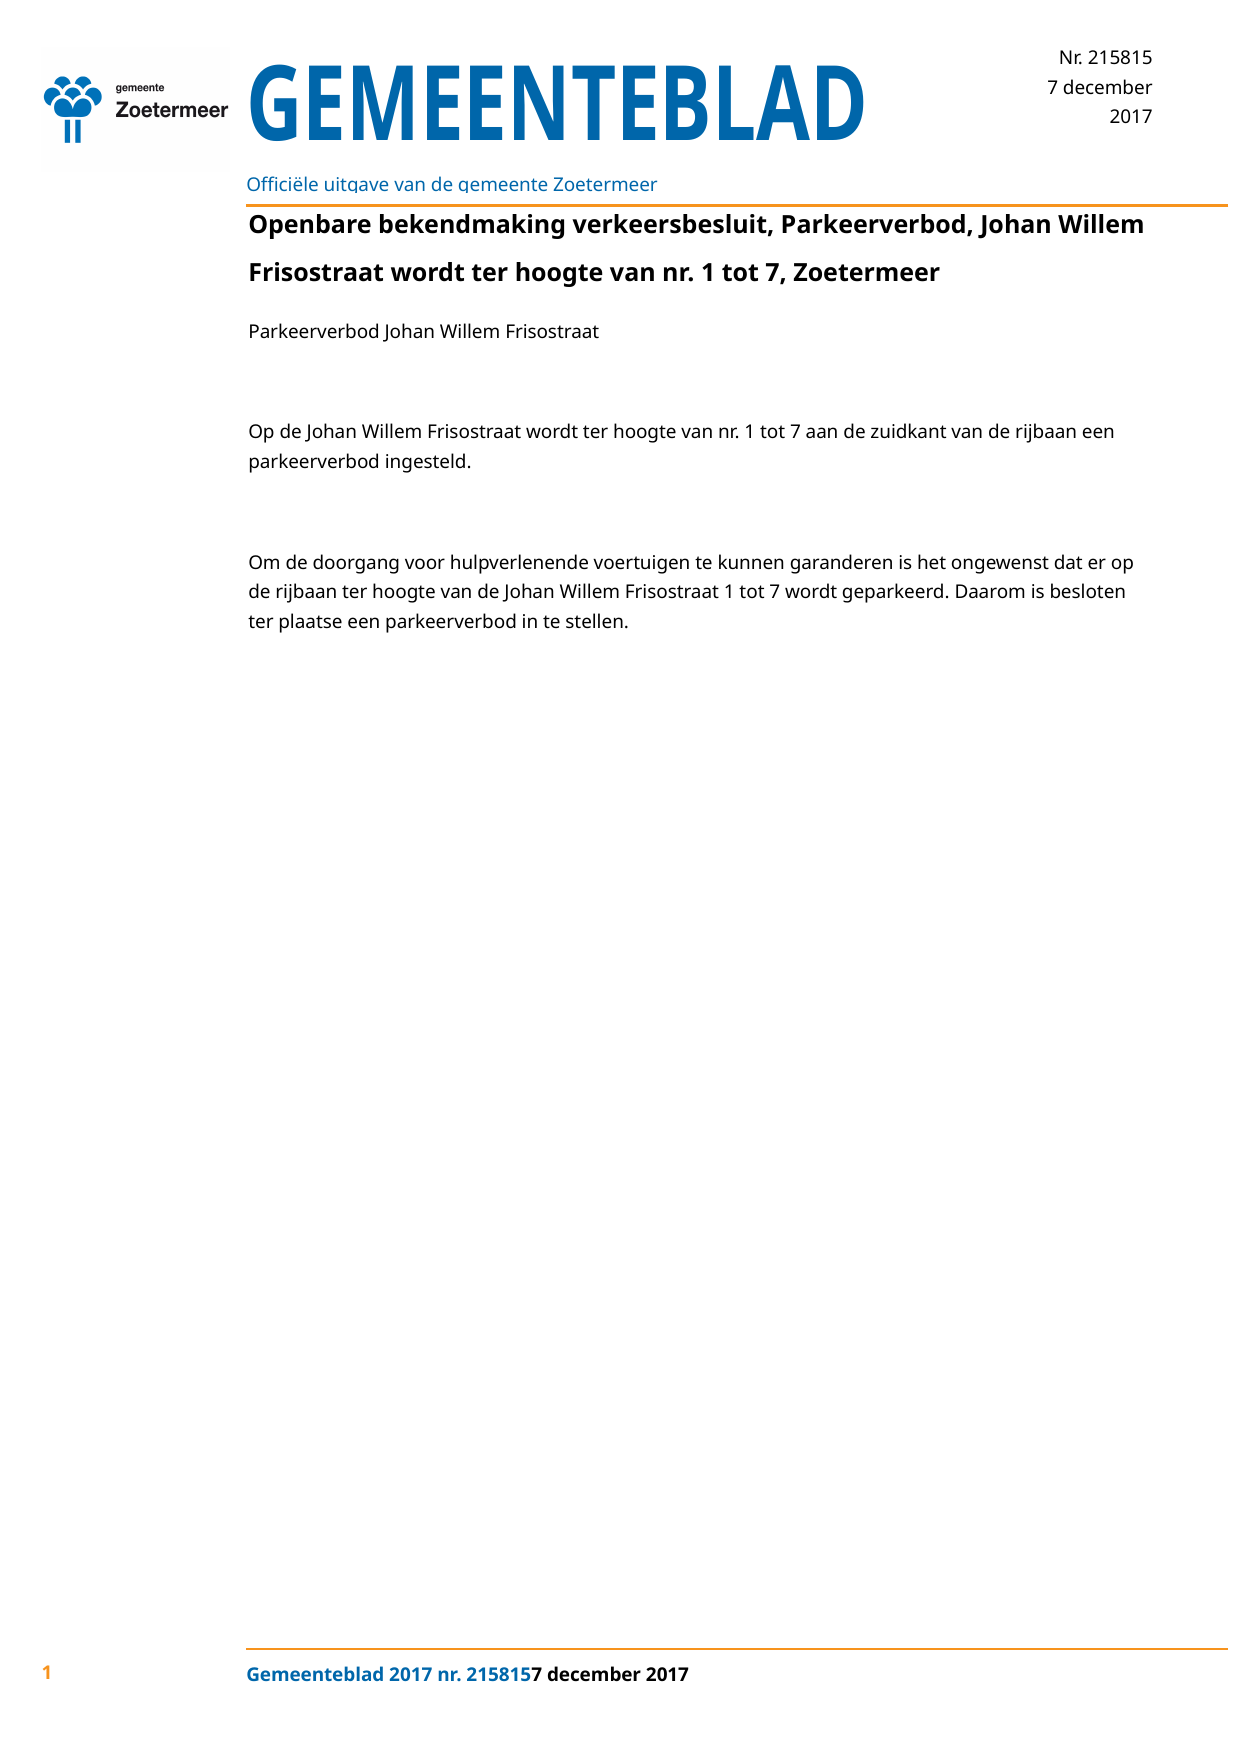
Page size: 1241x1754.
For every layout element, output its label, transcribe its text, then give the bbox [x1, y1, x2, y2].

picture [41, 47, 231, 172]
text Om de doorgang voor hulpverlenende voertuigen te kunnen garanderen is het ongewenst dat er op de rijbaan ter hoogte van de Johan Willem Frisostraat 1 tot 7 wordt geparkeerd. Daarom is besloten ter plaatse een parkeerverbod in te stellen. [248, 549, 1152, 634]
text Parkeerverbod Johan Willem Frisostraat [248, 318, 1152, 344]
text Op de Johan Willem Frisostraat wordt ter hoogte van nr. 1 tot 7 aan de zuidkant van de rijbaan een parkeerverbod ingesteld. [248, 419, 1152, 474]
text Openbare bekendmaking verkeersbesluit, Parkeerverbod, Johan Willem Frisostraat wordt ter hoogte van nr. 1 tot 7, Zoetermeer [248, 207, 1152, 288]
